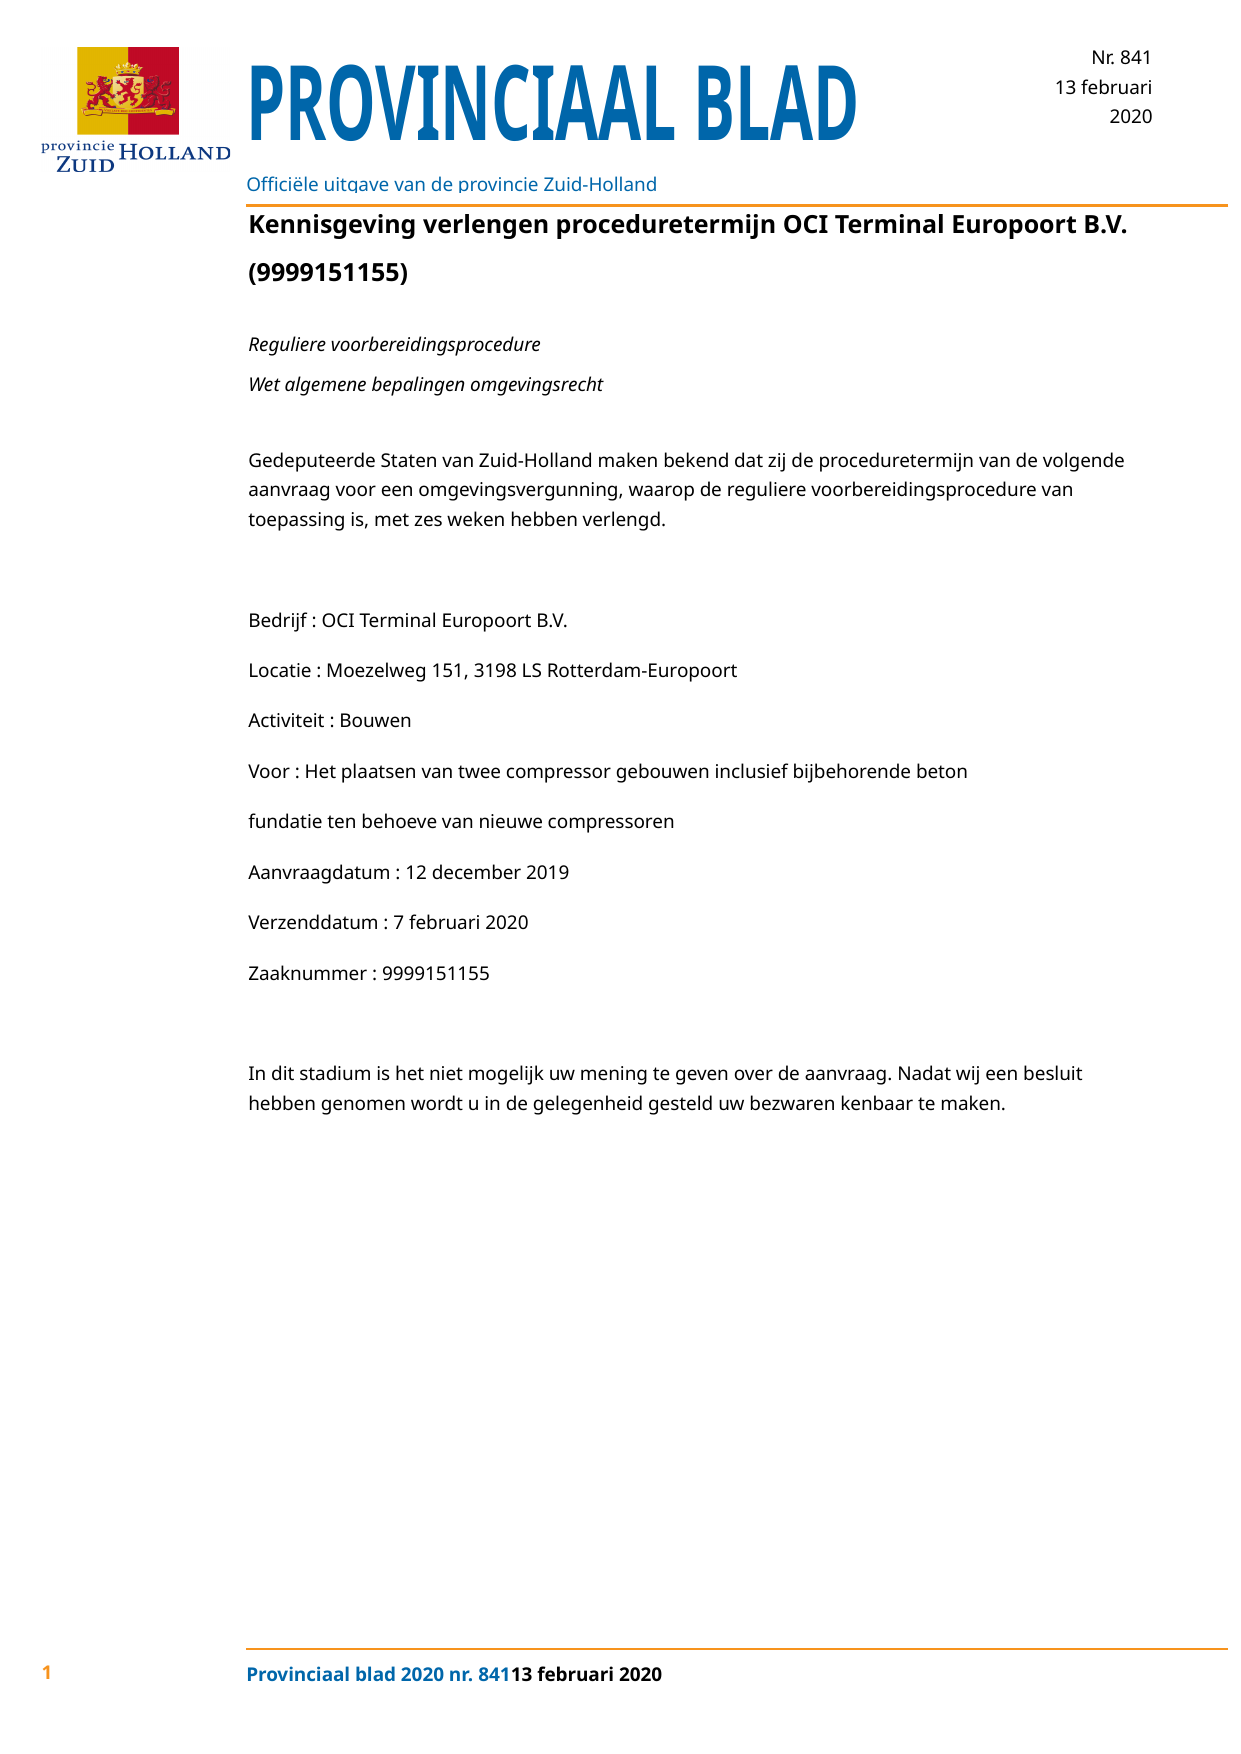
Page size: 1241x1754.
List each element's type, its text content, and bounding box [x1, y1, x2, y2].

text Zaaknummer : 9999151155 [248, 960, 1152, 986]
picture [41, 47, 231, 172]
text Kennisgeving verlengen proceduretermijn OCI Terminal Europoort B.V. (9999151155) [248, 207, 1152, 288]
text Bedrijf : OCI Terminal Europoort B.V. [248, 607, 1152, 633]
text Wet algemene bepalingen omgevingsrecht [248, 371, 1152, 396]
text Gedeputeerde Staten van Zuid-Holland maken bekend dat zij de proceduretermijn van de volgende aanvraag voor een omgevingsvergunning, waarop de reguliere voorbereidingsprocedure van toepassing is, met zes weken hebben verlengd. [248, 447, 1152, 532]
text Activiteit : Bouwen [248, 708, 1152, 733]
text Verzenddatum : 7 februari 2020 [248, 909, 1152, 935]
text Reguliere voorbereidingsprocedure [248, 331, 1152, 357]
text Locatie : Moezelweg 151, 3198 LS Rotterdam-Europoort [248, 657, 1152, 683]
text Aanvraagdatum : 12 december 2019 [248, 859, 1152, 885]
text Voor : Het plaatsen van twee compressor gebouwen inclusief bijbehorende beton [248, 758, 1152, 784]
text fundatie ten behoeve van nieuwe compressoren [248, 808, 1152, 834]
text In dit stadium is het niet mogelijk uw mening te geven over de aanvraag. Nadat wij een besluit hebben genomen wordt u in de gelegenheid gesteld uw bezwaren kenbaar te maken. [248, 1061, 1152, 1116]
